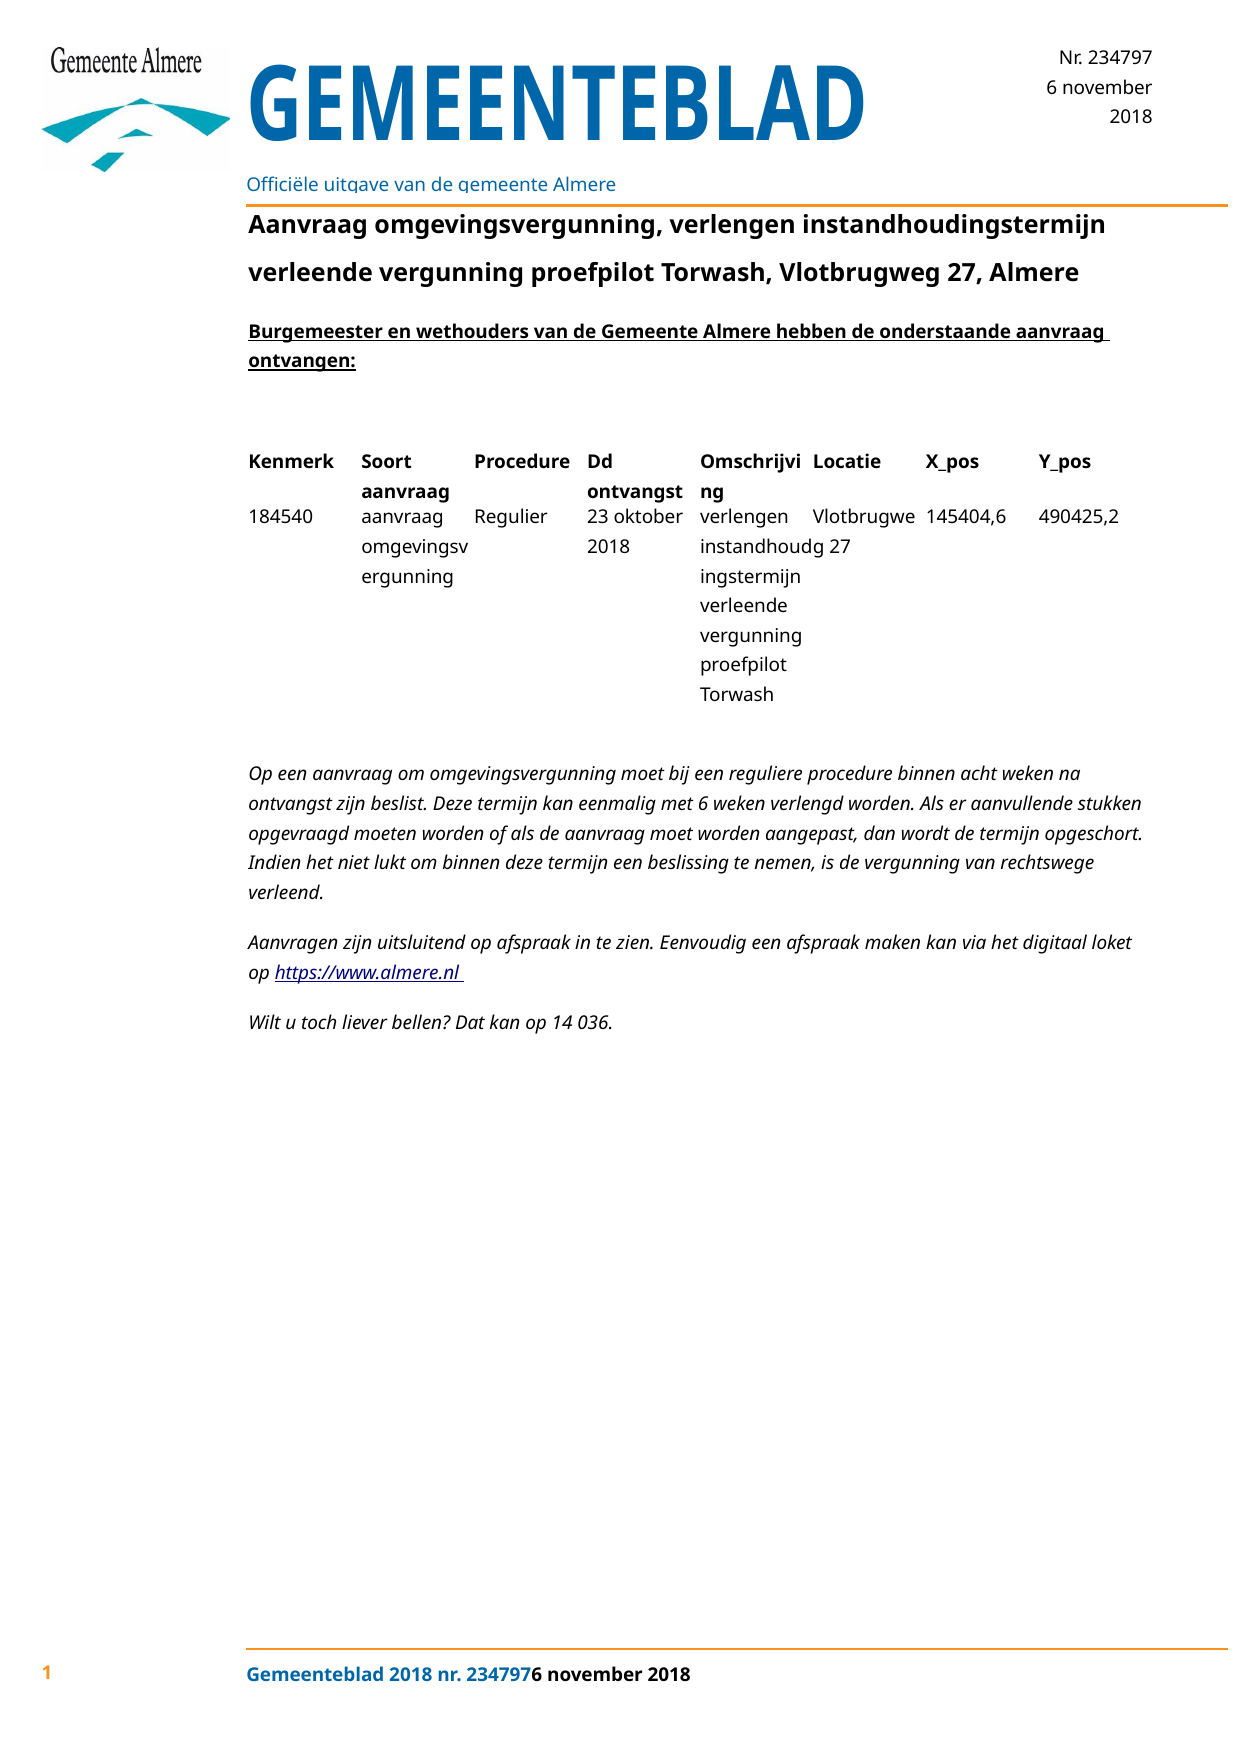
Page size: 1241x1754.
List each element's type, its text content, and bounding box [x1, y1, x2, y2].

table_cell Regulier [474, 504, 587, 707]
table_header Y_pos [1039, 449, 1152, 504]
table_header X_pos [926, 449, 1038, 504]
table_cell 23 oktober 2018 [587, 504, 700, 707]
table_cell aanvraag omgevingsvergunning [361, 504, 474, 707]
table_cell Vlotbrugweg 27 [813, 504, 926, 707]
text Wilt u toch liever bellen? Dat kan op 14 036. [248, 1009, 1152, 1035]
table_header Kenmerk [248, 449, 361, 504]
table_cell 184540 [248, 504, 361, 707]
table_cell 490425,2 [1039, 504, 1152, 707]
text Burgemeester en wethouders van de Gemeente Almere hebben de onderstaande aanvraag ontvangen: [248, 318, 1152, 373]
table_cell 145404,6 [926, 504, 1038, 707]
text Aanvraag omgevingsvergunning, verlengen instandhoudingstermijn verleende vergunning proefpilot Torwash, Vlotbrugweg 27, Almere [248, 207, 1152, 288]
table_header Dd ontvangst [587, 449, 700, 504]
table_header Soort aanvraag [361, 449, 474, 504]
text Op een aanvraag om omgevingsvergunning moet bij een reguliere procedure binnen acht weken na ontvangst zijn beslist. Deze termijn kan eenmalig met 6 weken verlengd worden. Als er aanvullende stukken opgevraagd moeten worden of als de aanvraag moet worden aangepast, dan wordt de termijn opgeschort. Indien het niet lukt om binnen deze termijn een beslissing te nemen, is de vergunning van rechtswege verleend. [248, 761, 1152, 905]
table_header Procedure [474, 449, 587, 504]
table_header Locatie [813, 449, 926, 504]
table_cell verlengen instandhoudingstermijn verleende vergunning proefpilot Torwash [700, 504, 813, 707]
picture [41, 47, 231, 172]
text Aanvragen zijn uitsluitend op afspraak in te zien. Eenvoudig een afspraak maken kan via het digitaal loket op https://www.almere.nl [248, 929, 1152, 985]
table_header Omschrijving [700, 449, 813, 504]
